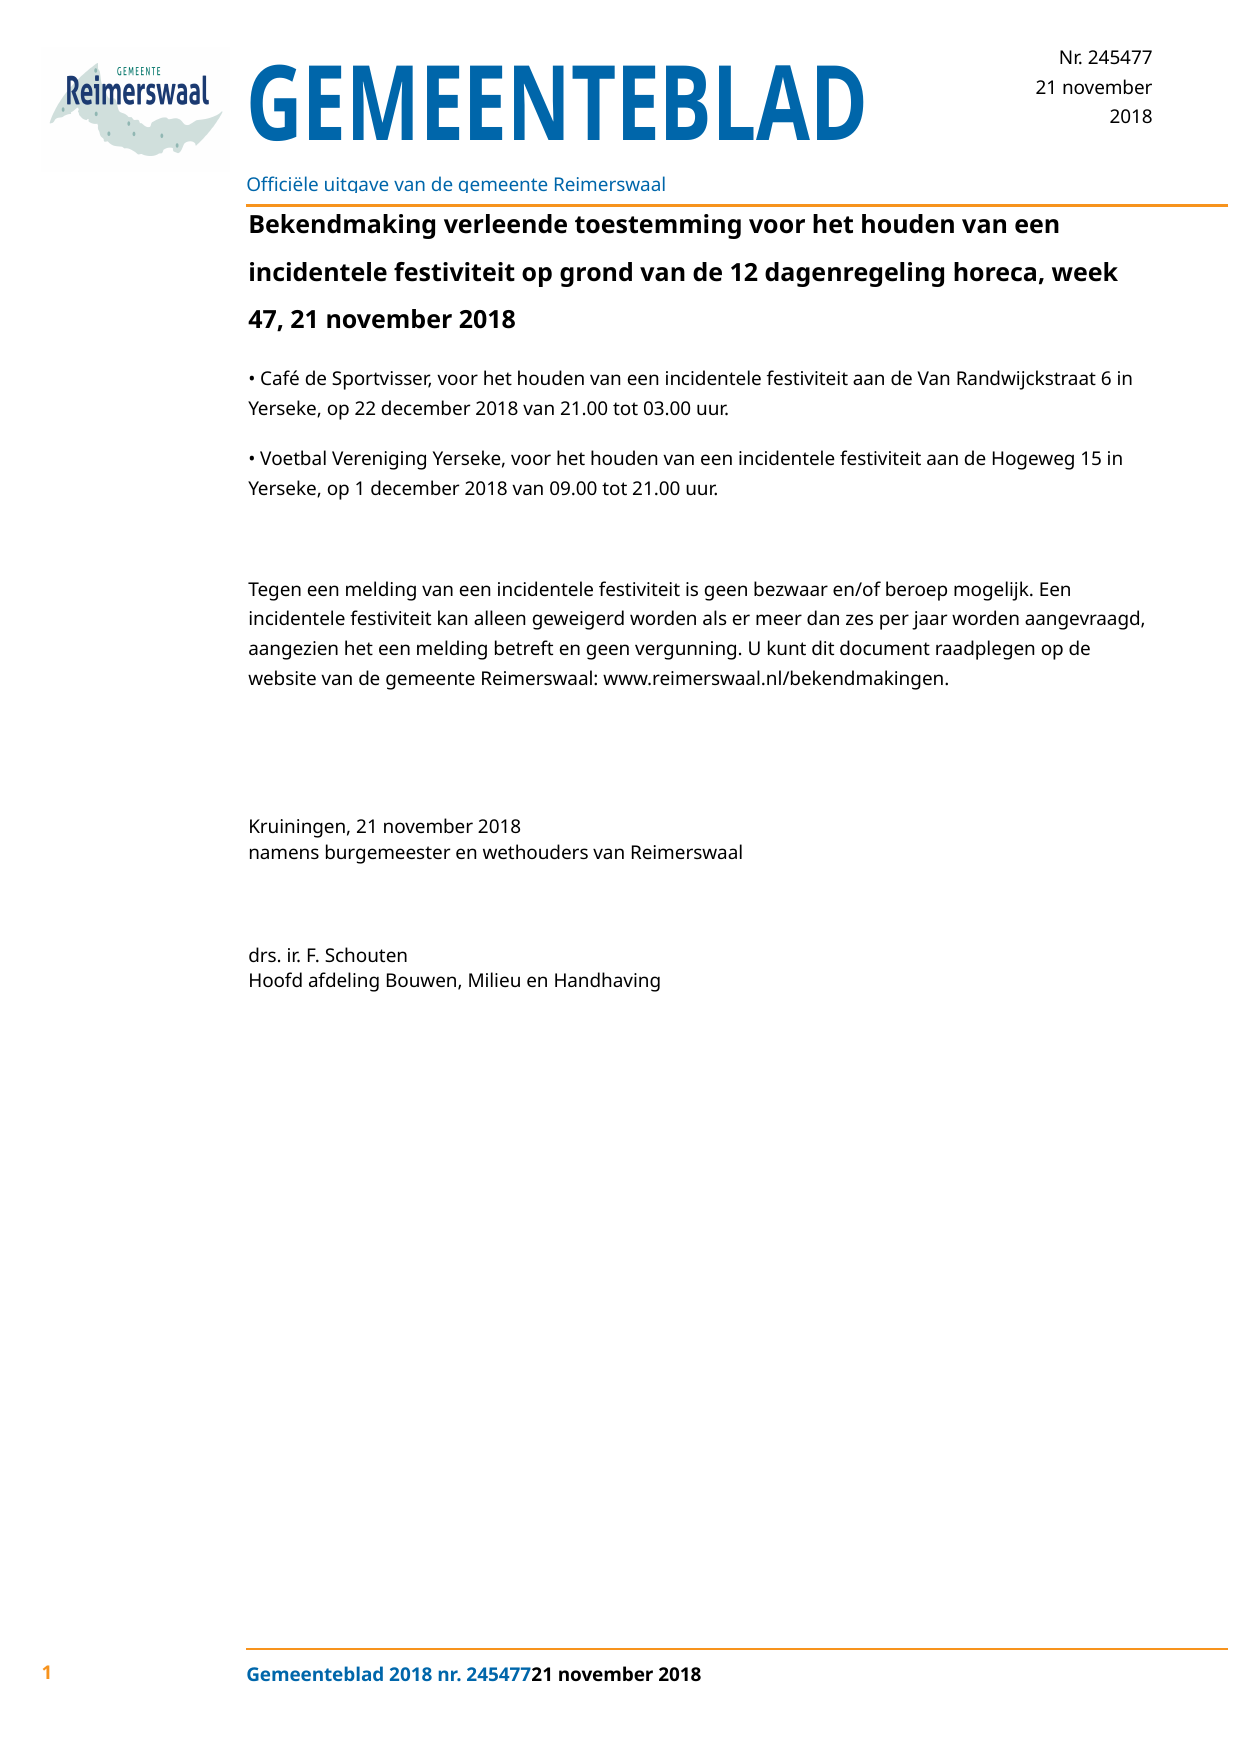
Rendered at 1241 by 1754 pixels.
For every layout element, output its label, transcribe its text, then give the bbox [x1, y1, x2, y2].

text Bekendmaking verleende toestemming voor het houden van een incidentele festiviteit op grond van de 12 dagenregeling horeca, week 47, 21 november 2018 [248, 207, 1152, 336]
text namens burgemeester en wethouders van Reimerswaal [248, 839, 1152, 865]
text Kruiningen, 21 november 2018 [248, 813, 1152, 839]
text Hoofd afdeling Bouwen, Milieu en Handhaving [248, 968, 1152, 993]
text Tegen een melding van een incidentele festiviteit is geen bezwaar en/of beroep mogelijk. Een incidentele festiviteit kan alleen geweigerd worden als er meer dan zes per jaar worden aangevraagd, aangezien het een melding betreft en geen vergunning. U kunt dit document raadplegen op de website van de gemeente Reimerswaal: www.reimerswaal.nl/bekendmakingen. [248, 576, 1152, 690]
text • Voetbal Vereniging Yerseke, voor het houden van een incidentele festiviteit aan de Hogeweg 15 in Yerseke, op 1 december 2018 van 09.00 tot 21.00 uur. [248, 446, 1152, 501]
text drs. ir. F. Schouten [248, 942, 1152, 968]
text • Café de Sportvisser, voor het houden van een incidentele festiviteit aan de Van Randwijckstraat 6 in Yerseke, op 22 december 2018 van 21.00 tot 03.00 uur. [248, 366, 1152, 421]
picture [41, 47, 231, 172]
